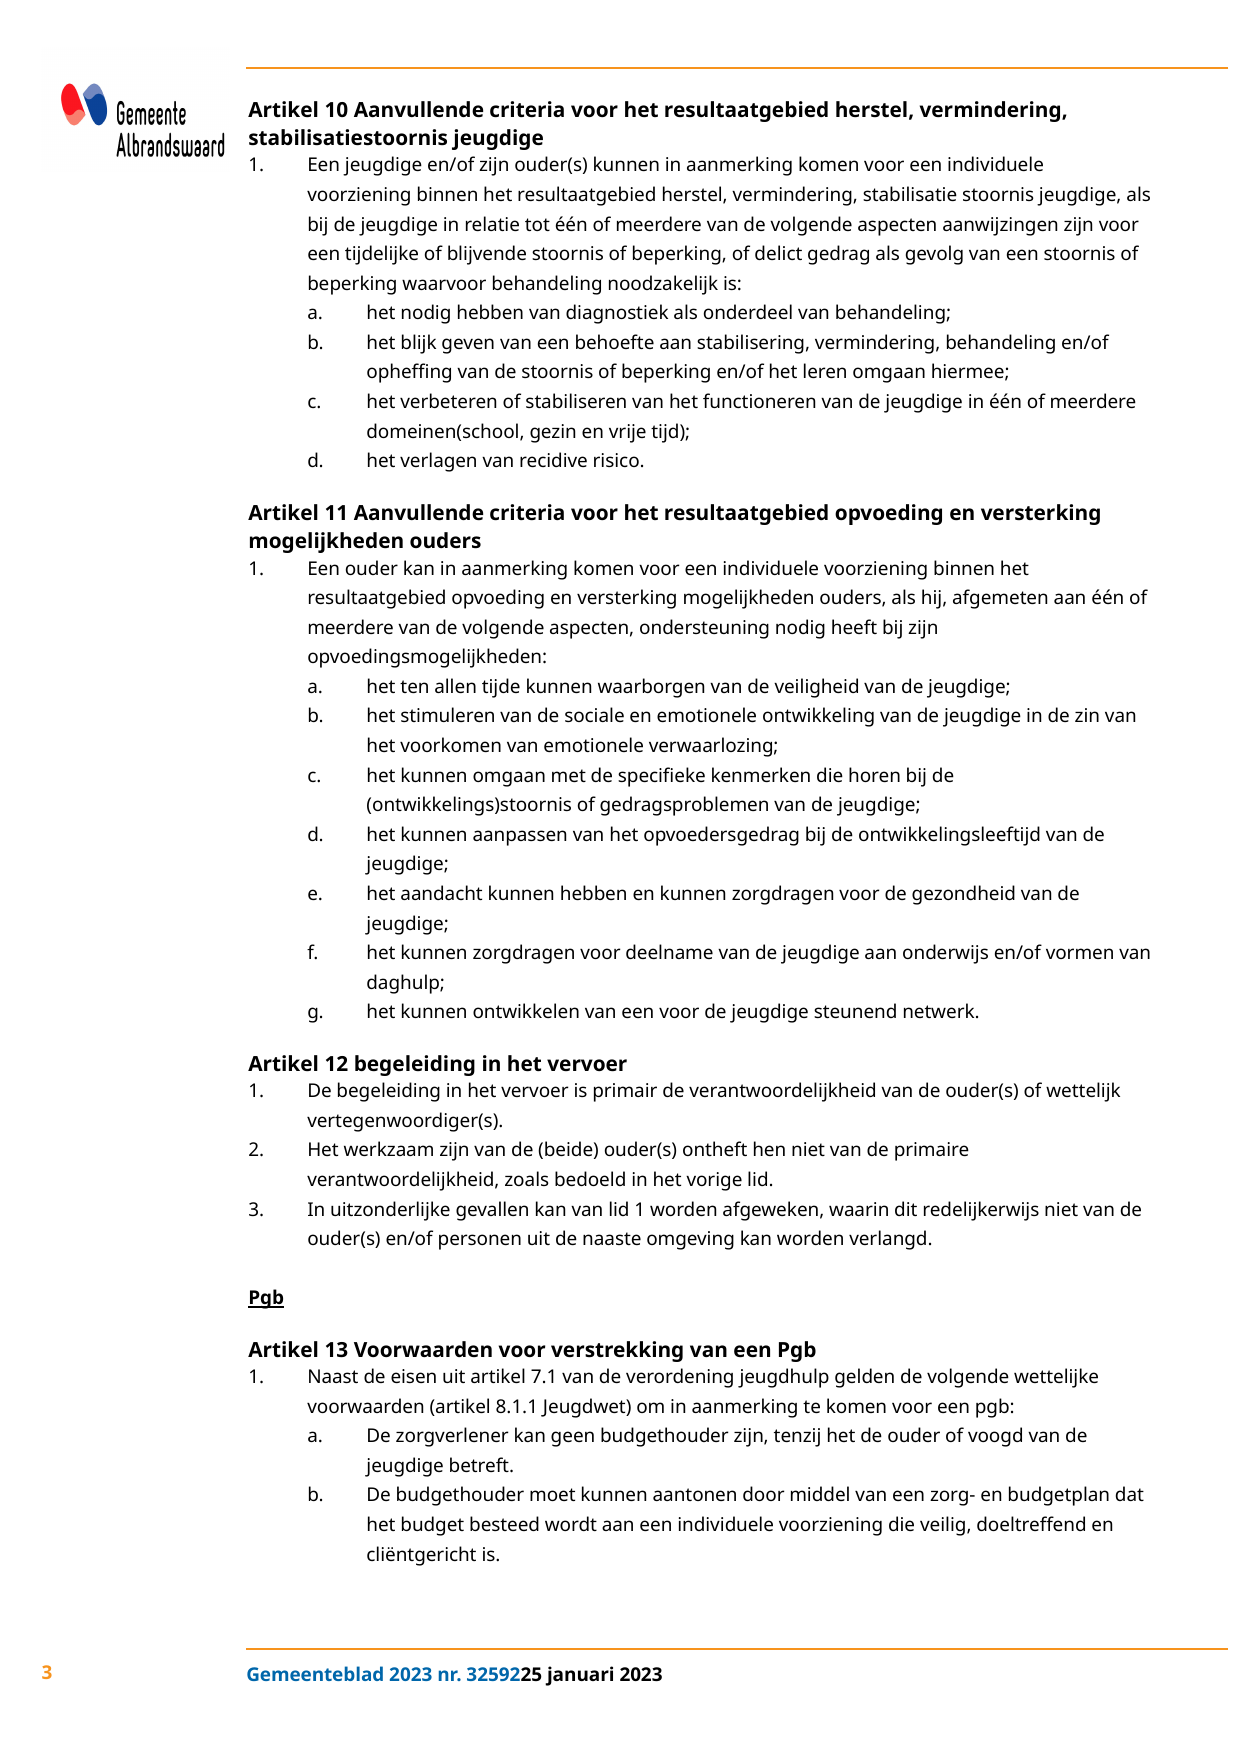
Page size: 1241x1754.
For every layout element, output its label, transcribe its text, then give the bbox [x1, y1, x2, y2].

text Artikel 11 Aanvullende criteria voor het resultaatgebied opvoeding en versterking mogelijkheden ouders [248, 498, 1152, 555]
list Het werkzaam zijn van de (beide) ouder(s) ontheft hen niet van de primaire verantwoordelijkheid, zoals bedoeld in het vorige lid. [248, 1137, 1152, 1192]
list het blijk geven van een behoefte aan stabilisering, vermindering, behandeling en/of opheffing van de stoornis of beperking en/of het leren omgaan hiermee; [307, 329, 1152, 384]
list het stimuleren van de sociale en emotionele ontwikkeling van de jeugdige in de zin van het voorkomen van emotionele verwaarlozing; [307, 703, 1152, 758]
list het kunnen ontwikkelen van een voor de jeugdige steunend netwerk. [307, 998, 1152, 1024]
list De begeleiding in het vervoer is primair de verantwoordelijkheid van de ouder(s) of wettelijk vertegenwoordiger(s). [248, 1077, 1152, 1133]
text Artikel 10 Aanvullende criteria voor het resultaatgebied herstel, vermindering, stabilisatiestoornis jeugdige [248, 95, 1152, 152]
list Een ouder kan in aanmerking komen voor een individuele voorziening binnen het resultaatgebied opvoeding en versterking mogelijkheden ouders, als hij, afgemeten aan één of meerdere van de volgende aspecten, ondersteuning nodig heeft bij zijn opvoedingsmogelijkheden: [248, 555, 1152, 669]
picture [41, 47, 231, 172]
list Een jeugdige en/of zijn ouder(s) kunnen in aanmerking komen voor een individuele voorziening binnen het resultaatgebied herstel, vermindering, stabilisatie stoornis jeugdige, als bij de jeugdige in relatie tot één of meerdere van de volgende aspecten aanwijzingen zijn voor een tijdelijke of blijvende stoornis of beperking, of delict gedrag als gevolg van een stoornis of beperking waarvoor behandeling noodzakelijk is: [248, 152, 1152, 296]
list De zorgverlener kan geen budgethouder zijn, tenzij het de ouder of voogd van de jeugdige betreft. [307, 1422, 1152, 1478]
list het kunnen zorgdragen voor deelname van de jeugdige aan onderwijs en/of vormen van daghulp; [307, 939, 1152, 995]
list het ten allen tijde kunnen waarborgen van de veiligheid van de jeugdige; [307, 673, 1152, 699]
list De budgethouder moet kunnen aantonen door middel van een zorg- en budgetplan dat het budget besteed wordt aan een individuele voorziening die veilig, doeltreffend en cliëntgericht is. [307, 1482, 1152, 1567]
text Pgb [248, 1284, 1152, 1310]
list het verbeteren of stabiliseren van het functioneren van de jeugdige in één of meerdere domeinen(school, gezin en vrije tijd); [307, 388, 1152, 444]
list het aandacht kunnen hebben en kunnen zorgdragen voor de gezondheid van de jeugdige; [307, 880, 1152, 936]
list het verlagen van recidive risico. [307, 447, 1152, 473]
list het kunnen omgaan met de specifieke kenmerken die horen bij de (ontwikkelings)stoornis of gedragsproblemen van de jeugdige; [307, 762, 1152, 817]
text Artikel 13 Voorwaarden voor verstrekking van een Pgb [248, 1335, 1152, 1363]
list het nodig hebben van diagnostiek als onderdeel van behandeling; [307, 299, 1152, 325]
list het kunnen aanpassen van het opvoedersgedrag bij de ontwikkelingsleeftijd van de jeugdige; [307, 821, 1152, 876]
text Artikel 12 begeleiding in het vervoer [248, 1049, 1152, 1077]
list Naast de eisen uit artikel 7.1 van de verordening jeugdhulp gelden de volgende wettelijke voorwaarden (artikel 8.1.1 Jeugdwet) om in aanmerking te komen voor een pgb: [248, 1363, 1152, 1419]
list In uitzonderlijke gevallen kan van lid 1 worden afgeweken, waarin dit redelijkerwijs niet van de ouder(s) en/of personen uit de naaste omgeving kan worden verlangd. [248, 1196, 1152, 1251]
